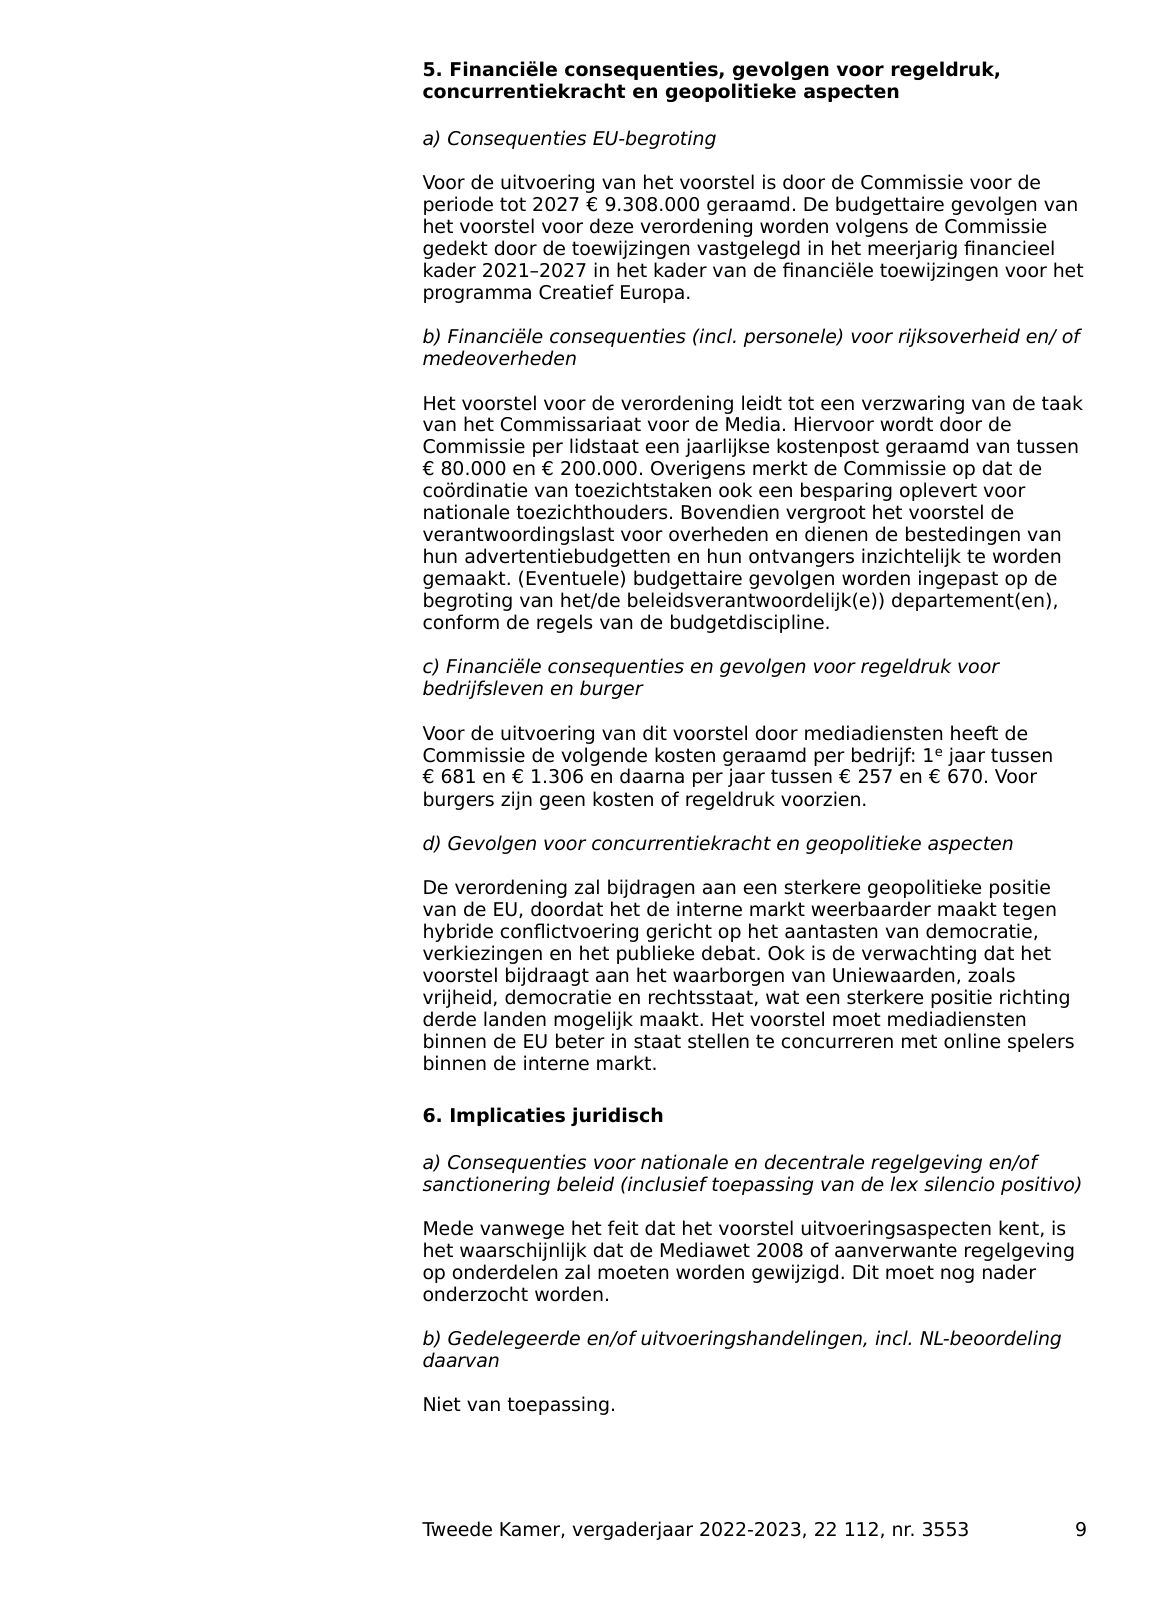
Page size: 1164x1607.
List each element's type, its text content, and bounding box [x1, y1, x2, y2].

subtitle a) Consequenties EU-begroting [422, 128, 1087, 150]
subtitle d) Gevolgen voor concurrentiekracht en geopolitieke aspecten [422, 833, 1087, 854]
subtitle 5. Financiële consequenties, gevolgen voor regeldruk, concurrentiekracht en geopolitieke aspecten [422, 59, 1087, 103]
text Voor de uitvoering van het voorstel is door de Commissie voor de periode tot 2027 € 9.308.000 geraamd. De budgettaire gevolgen van het voorstel voor deze verordening worden volgens de Commissie gedekt door de toewijzingen vastgelegd in het meerjarig financieel kader 2021–2027 in het kader van de financiële toewijzingen voor het programma Creatief Europa. [422, 172, 1087, 304]
text Het voorstel voor de verordening leidt tot een verzwaring van de taak van het Commissariaat voor de Media. Hiervoor wordt door de Commissie per lidstaat een jaarlijkse kostenpost geraamd van tussen € 80.000 en € 200.000. Overigens merkt de Commissie op dat de coördinatie van toezichtstaken ook een besparing oplevert voor nationale toezichthouders. Bovendien vergroot het voorstel de verantwoordingslast voor overheden en dienen de bestedingen van hun advertentiebudgetten en hun ontvangers inzichtelijk te worden gemaakt. (Eventuele) budgettaire gevolgen worden ingepast op de begroting van het/de beleidsverantwoordelijk(e)) departement(en), conform de regels van de budgetdiscipline. [422, 392, 1087, 634]
subtitle b) Financiële consequenties (incl. personele) voor rijksoverheid en/ of medeoverheden [422, 326, 1087, 370]
text De verordening zal bijdragen aan een sterkere geopolitieke positie van de EU, doordat het de interne markt weerbaarder maakt tegen hybride conflictvoering gericht op het aantasten van democratie, verkiezingen en het publieke debat. Ook is de verwachting dat het voorstel bijdraagt aan het waarborgen van Uniewaarden, zoals vrijheid, democratie en rechtsstaat, wat een sterkere positie richting derde landen mogelijk maakt. Het voorstel moet mediadiensten binnen de EU beter in staat stellen te concurreren met online spelers binnen de interne markt. [422, 877, 1087, 1074]
subtitle c) Financiële consequenties en gevolgen voor regeldruk voor bedrijfsleven en burger [422, 656, 1087, 700]
text Mede vanwege het feit dat het voorstel uitvoeringsaspecten kent, is het waarschijnlijk dat de Mediawet 2008 of aanverwante regelgeving op onderdelen zal moeten worden gewijzigd. Dit moet nog nader onderzocht worden. [422, 1218, 1087, 1306]
text Niet van toepassing. [422, 1394, 1087, 1416]
subtitle 6. Implicaties juridisch [422, 1104, 1087, 1127]
subtitle b) Gedelegeerde en/of uitvoeringshandelingen, incl. NL-beoordeling daarvan [422, 1328, 1087, 1372]
subtitle a) Consequenties voor nationale en decentrale regelgeving en/of sanctionering beleid (inclusief toepassing van de lex silencio positivo) [422, 1152, 1087, 1196]
text Voor de uitvoering van dit voorstel door mediadiensten heeft de Commissie de volgende kosten geraamd per bedrijf: 1e jaar tussen € 681 en € 1.306 en daarna per jaar tussen € 257 en € 670. Voor burgers zijn geen kosten of regeldruk voorzien. [422, 722, 1087, 810]
